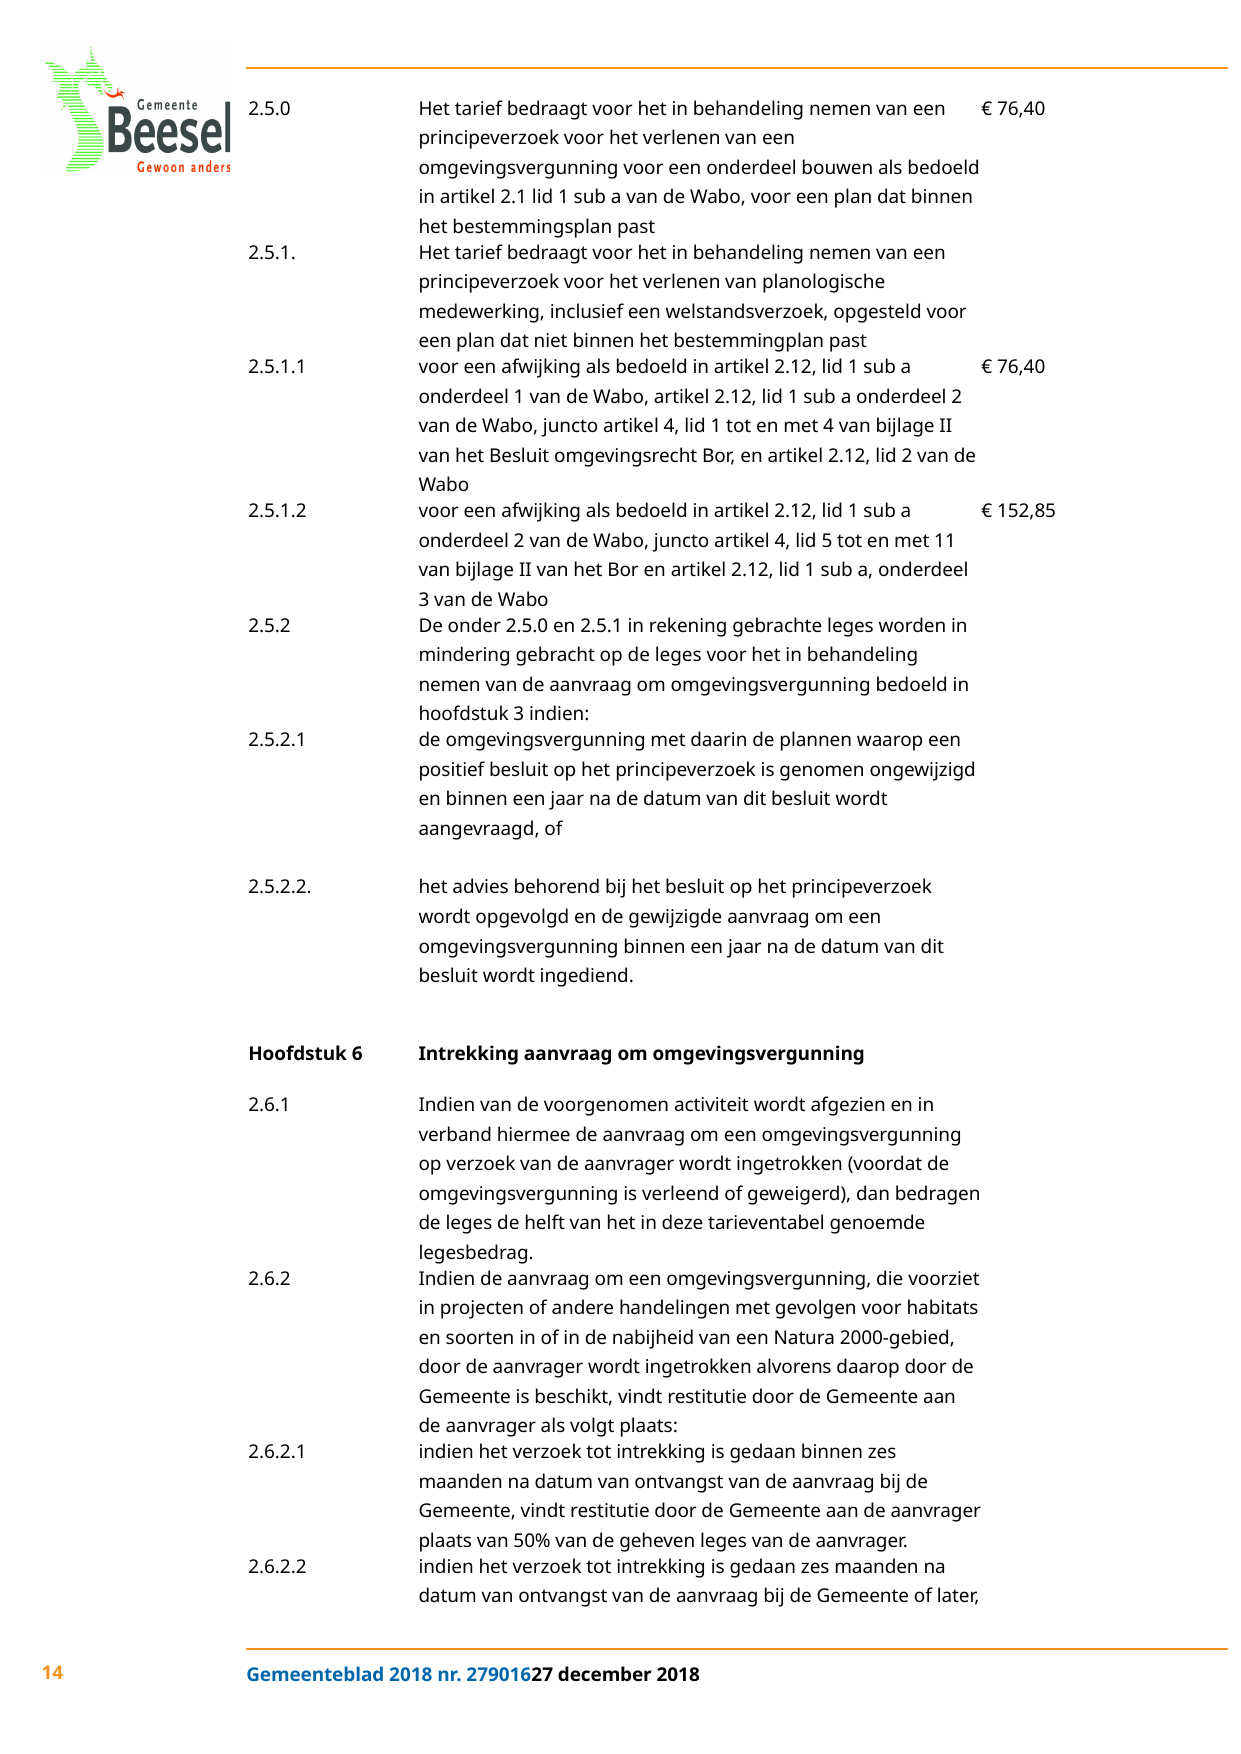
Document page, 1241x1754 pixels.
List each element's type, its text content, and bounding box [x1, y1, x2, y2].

table_cell voor een afwijking als bedoeld in artikel 2.12, lid 1 sub a onderdeel 2 van de Wabo, juncto artikel 4, lid 5 tot en met 11 van bijlage II van het Bor en artikel 2.12, lid 1 sub a, onderdeel 3 van de Wabo [418, 498, 981, 612]
table_cell [418, 988, 981, 1014]
table_cell 2.5.0 [248, 95, 418, 239]
table_cell 2.6.1 [248, 1091, 418, 1265]
table_cell [418, 1014, 981, 1040]
table_cell Het tarief bedraagt voor het in behandeling nemen van een principeverzoek voor het verlenen van een omgevingsvergunning voor een onderdeel bouwen als bedoeld in artikel 2.1 lid 1 sub a van de Wabo, voor een plan dat binnen het bestemmingsplan past [418, 95, 981, 239]
table_cell voor een afwijking als bedoeld in artikel 2.12, lid 1 sub a onderdeel 1 van de Wabo, artikel 2.12, lid 1 sub a onderdeel 2 van de Wabo, juncto artikel 4, lid 1 tot en met 4 van bijlage II van het Besluit omgevingsrecht Bor, en artikel 2.12, lid 2 van de Wabo [418, 353, 981, 497]
table_cell [248, 1014, 418, 1040]
table_cell 2.5.1. [248, 239, 418, 353]
table_cell [248, 1065, 418, 1091]
table_cell Indien de aanvraag om een omgevingsvergunning, die voorziet in projecten of andere handelingen met gevolgen voor habitats en soorten in of in de nabijheid van een Natura 2000-gebied, door de aanvrager wordt ingetrokken alvorens daarop door de Gemeente is beschikt, vindt restitutie door de Gemeente aan de aanvrager als volgt plaats: [418, 1265, 981, 1438]
table_cell Intrekking aanvraag om omgevingsvergunning [418, 1040, 981, 1065]
table_cell De onder 2.5.0 en 2.5.1 in rekening gebrachte leges worden in mindering gebracht op de leges voor het in behandeling nemen van de aanvraag om omgevingsvergunning bedoeld in hoofdstuk 3 indien: [418, 612, 981, 726]
table_cell 2.5.1.1 [248, 353, 418, 497]
table_cell [981, 1014, 1152, 1040]
table_cell [981, 1065, 1152, 1091]
table_cell [248, 988, 418, 1014]
table_cell 2.6.2.1 [248, 1439, 418, 1553]
table_cell [981, 988, 1152, 1014]
table_cell [981, 1439, 1152, 1553]
table_cell Het tarief bedraagt voor het in behandeling nemen van een principeverzoek voor het verlenen van planologische medewerking, inclusief een welstandsverzoek, opgesteld voor een plan dat niet binnen het bestemmingplan past [418, 239, 981, 353]
table_cell Indien van de voorgenomen activiteit wordt afgezien en in verband hiermee de aanvraag om een omgevingsvergunning op verzoek van de aanvrager wordt ingetrokken (voordat de omgevingsvergunning is verleend of geweigerd), dan bedragen de leges de helft van het in deze tarieventabel genoemde legesbedrag. [418, 1091, 981, 1265]
table_cell [981, 239, 1152, 353]
table_cell 2.6.2 [248, 1265, 418, 1438]
table_cell [418, 1065, 981, 1091]
table_cell Hoofdstuk 6 [248, 1040, 418, 1065]
table_cell € 152,85 [981, 498, 1152, 612]
table_cell 2.5.2.1 [248, 726, 418, 841]
table_header 2.5.2.2. [248, 874, 418, 988]
table_cell [981, 1040, 1152, 1065]
table_header het advies behorend bij het besluit op het principeverzoek wordt opgevolgd en de gewijzigde aanvraag om een omgevingsvergunning binnen een jaar na de datum van dit besluit wordt ingediend. [418, 874, 981, 988]
table_cell 2.6.2.2 [248, 1553, 418, 1608]
table_cell [981, 612, 1152, 726]
table_cell [981, 726, 1152, 841]
table_cell indien het verzoek tot intrekking is gedaan zes maanden na datum van ontvangst van de aanvraag bij de Gemeente of later, [418, 1553, 981, 1608]
table_cell 2.5.2 [248, 612, 418, 726]
picture [41, 47, 231, 172]
table_cell [981, 1265, 1152, 1438]
table_cell [981, 1553, 1152, 1608]
table_cell [981, 1091, 1152, 1265]
table_cell € 76,40 [981, 95, 1152, 239]
table_cell de omgevingsvergunning met daarin de plannen waarop een positief besluit op het principeverzoek is genomen ongewijzigd en binnen een jaar na de datum van dit besluit wordt aangevraagd, of [418, 726, 981, 841]
table_cell 2.5.1.2 [248, 498, 418, 612]
table_cell indien het verzoek tot intrekking is gedaan binnen zes maanden na datum van ontvangst van de aanvraag bij de Gemeente, vindt restitutie door de Gemeente aan de aanvrager plaats van 50% van de geheven leges van de aanvrager. [418, 1439, 981, 1553]
table_cell € 76,40 [981, 353, 1152, 497]
table_header [981, 874, 1152, 988]
